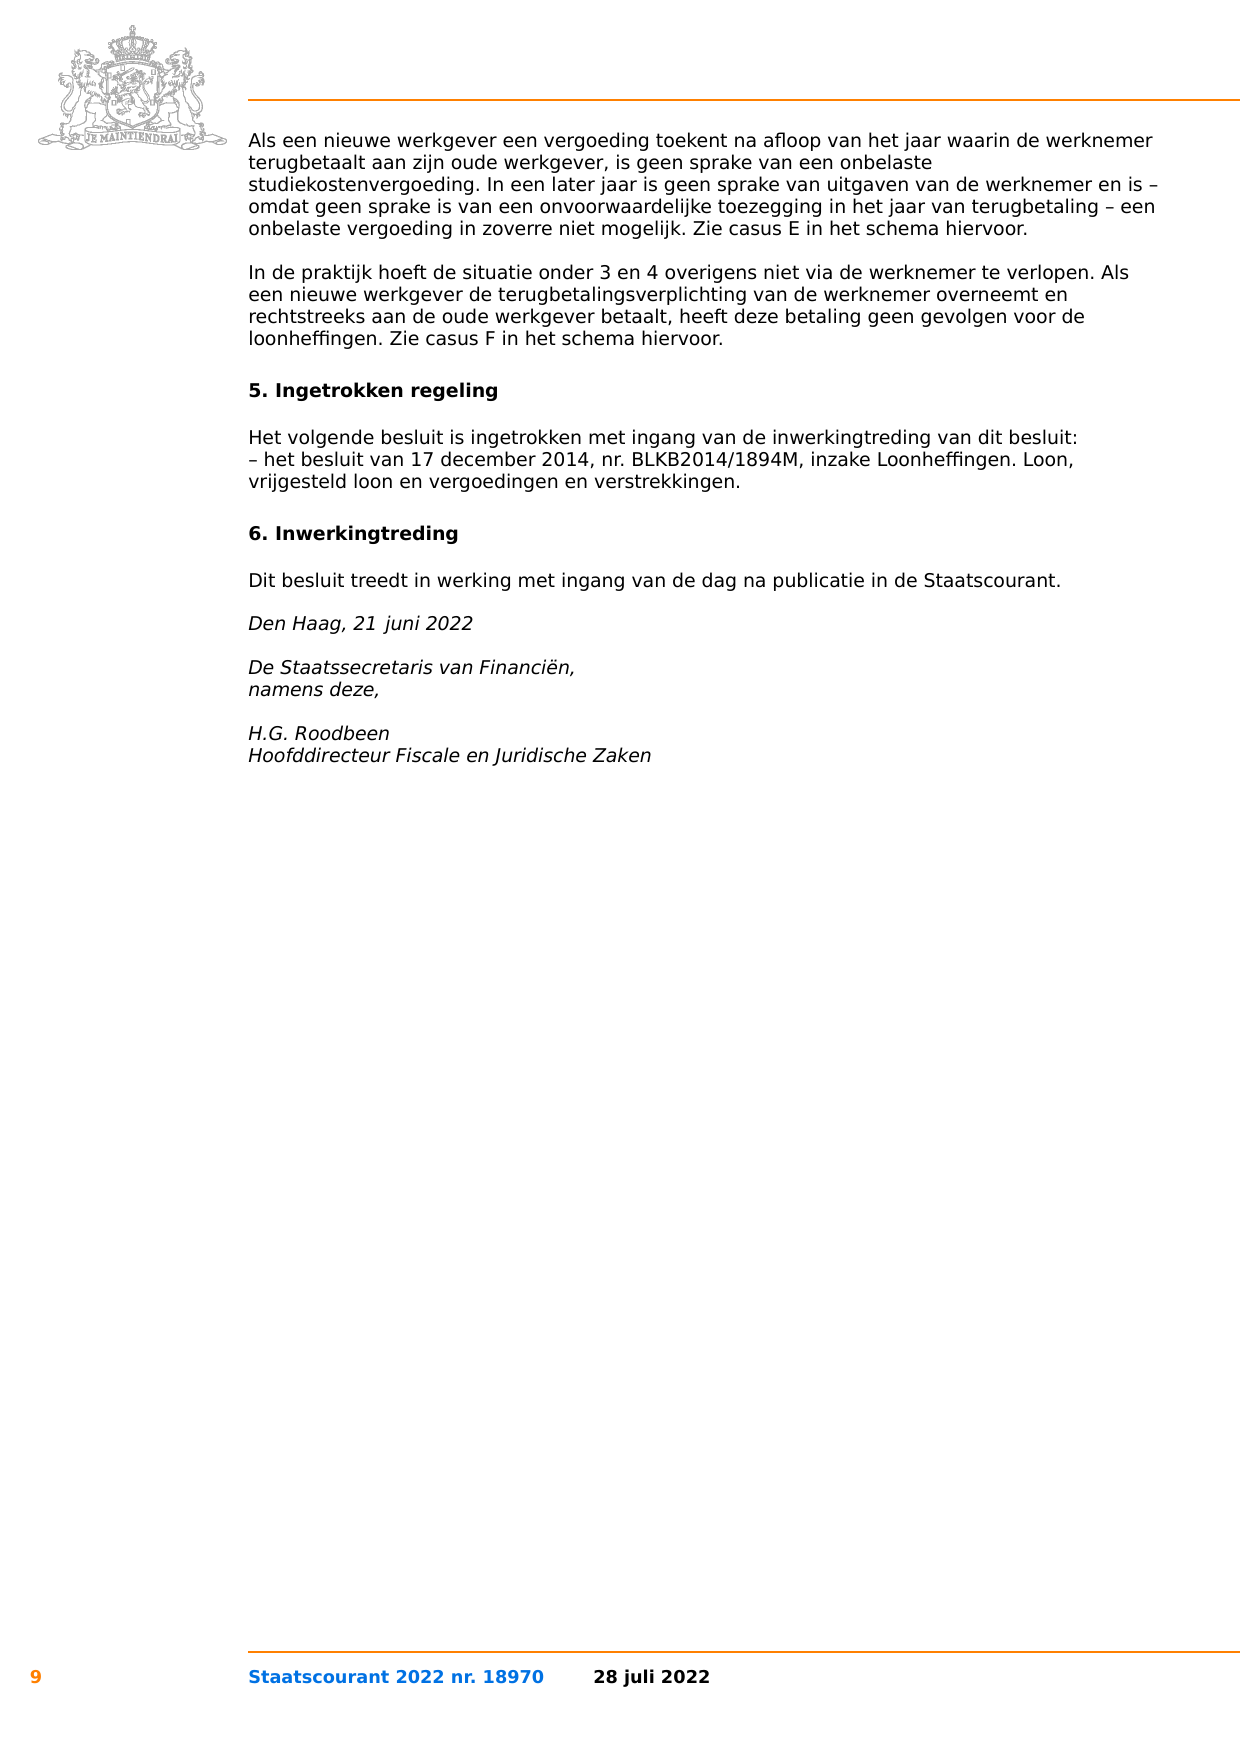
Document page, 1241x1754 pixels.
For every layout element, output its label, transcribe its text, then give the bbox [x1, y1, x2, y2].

text Als een nieuwe werkgever een vergoeding toekent na afloop van het jaar waarin de werknemer terugbetaalt aan zijn oude werkgever, is geen sprake van een onbelaste studiekostenvergoeding. In een later jaar is geen sprake van uitgaven van de werknemer en is – omdat geen sprake is van een onvoorwaardelijke toezegging in het jaar van terugbetaling – een onbelaste vergoeding in zoverre niet mogelijk. Zie casus E in het schema hiervoor. [248, 130, 1163, 240]
subtitle 6. Inwerkingtreding [248, 522, 1163, 544]
subtitle 5. Ingetrokken regeling [248, 379, 1163, 402]
text In de praktijk hoeft de situatie onder 3 en 4 overigens niet via de werknemer te verlopen. Als een nieuwe werkgever de terugbetalingsverplichting van de werknemer overneemt en rechtstreeks aan de oude werkgever betaalt, heeft deze betaling geen gevolgen voor de loonheffingen. Zie casus F in het schema hiervoor. [248, 262, 1163, 349]
text Den Haag, 21 juni 2022 [248, 613, 1163, 635]
text Het volgende besluit is ingetrokken met ingang van de inwerkingtreding van dit besluit: [248, 427, 1163, 448]
picture [38, 25, 227, 150]
text – het besluit van 17 december 2014, nr. BLKB2014/1894M, inzake Loonheffingen. Loon, vrijgesteld loon en vergoedingen en verstrekkingen. [248, 448, 1163, 492]
text De Staatssecretaris van Financiën, namens deze, H.G. Roodbeen Hoofddirecteur Fiscale en Juridische Zaken [248, 657, 1163, 767]
text Dit besluit treedt in werking met ingang van de dag na publicatie in de Staatscourant. [248, 569, 1163, 591]
